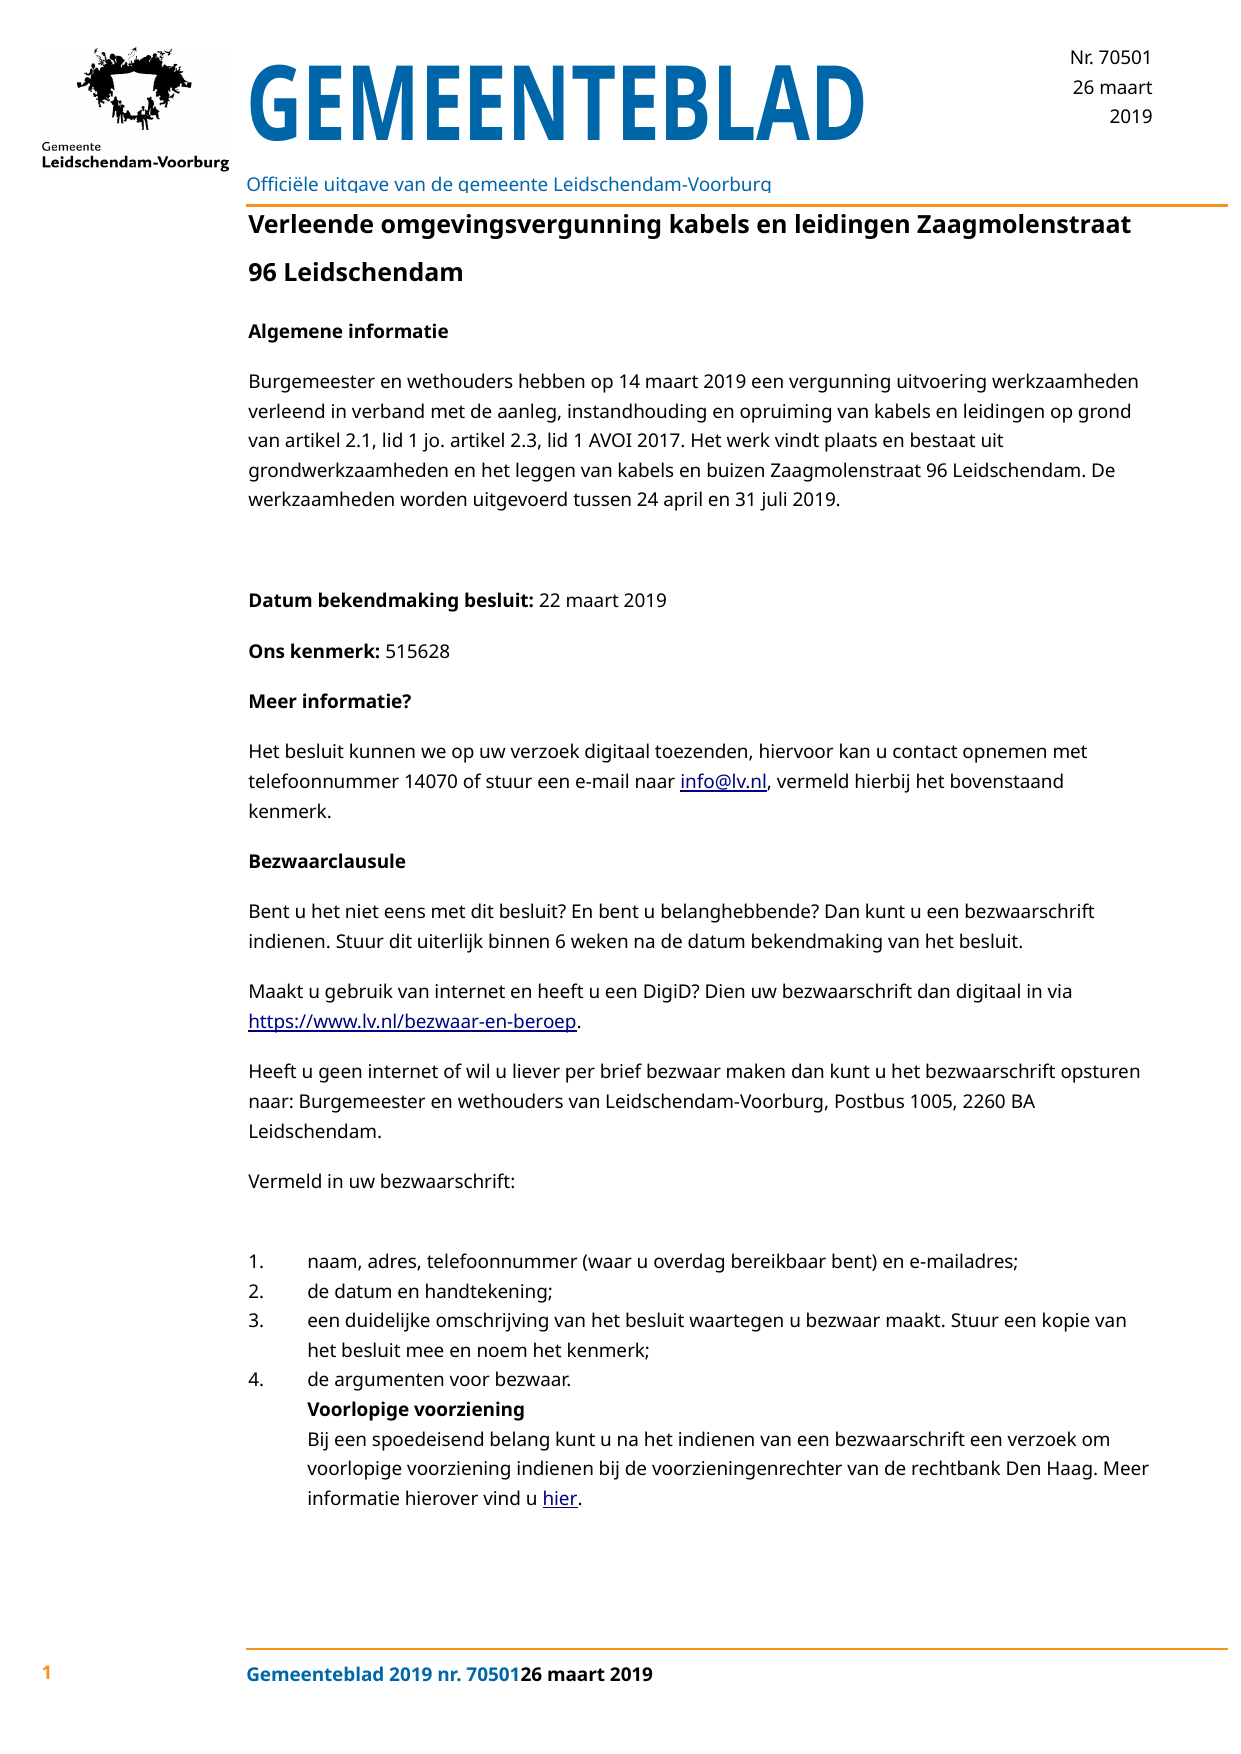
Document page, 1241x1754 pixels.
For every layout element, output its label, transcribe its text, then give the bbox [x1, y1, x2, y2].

text Bezwaarclausule [248, 848, 1152, 874]
text Bent u het niet eens met dit besluit? En bent u belanghebbende? Dan kunt u een bezwaarschrift indienen. Stuur dit uiterlijk binnen 6 weken na de datum bekendmaking van het besluit. [248, 899, 1152, 954]
text Maakt u gebruik van internet en heeft u een DigiD? Dien uw bezwaarschrift dan digitaal in via https://www.lv.nl/bezwaar-en-beroep. [248, 979, 1152, 1034]
text Vermeld in uw bezwaarschrift: [248, 1168, 1152, 1194]
text Verleende omgevingsvergunning kabels en leidingen Zaagmolenstraat 96 Leidschendam [248, 207, 1152, 288]
text Meer informatie? [248, 688, 1152, 714]
text Het besluit kunnen we op uw verzoek digitaal toezenden, hiervoor kan u contact opnemen met telefoonnummer 14070 of stuur een e-mail naar info@lv.nl, vermeld hierbij het bovenstaand kenmerk. [248, 739, 1152, 824]
text Heeft u geen internet of wil u liever per brief bezwaar maken dan kunt u het bezwaarschrift opsturen naar: Burgemeester en wethouders van Leidschendam-Voorburg, Postbus 1005, 2260 BA Leidschendam. [248, 1059, 1152, 1144]
text Burgemeester en wethouders hebben op 14 maart 2019 een vergunning uitvoering werkzaamheden verleend in verband met de aanleg, instandhouding en opruiming van kabels en leidingen op grond van artikel 2.1, lid 1 jo. artikel 2.3, lid 1 AVOI 2017. Het werk vindt plaats en bestaat uit grondwerkzaamheden en het leggen van kabels en buizen Zaagmolenstraat 96 Leidschendam. De werkzaamheden worden uitgevoerd tussen 24 april en 31 juli 2019. [248, 368, 1152, 512]
list de argumenten voor bezwaar. [248, 1367, 1152, 1392]
list een duidelijke omschrijving van het besluit waartegen u bezwaar maakt. Stuur een kopie van het besluit mee en noem het kenmerk; [248, 1307, 1152, 1363]
list Bij een spoedeisend belang kunt u na het indienen van een bezwaarschrift een verzoek om voorlopige voorziening indienen bij de voorzieningenrechter van de rechtbank Den Haag. Meer informatie hierover vind u hier. [248, 1426, 1152, 1511]
list Voorlopige voorziening [248, 1396, 1152, 1422]
text Algemene informatie [248, 318, 1152, 344]
text Datum bekendmaking besluit: 22 maart 2019 [248, 587, 1152, 613]
text Ons kenmerk: 515628 [248, 638, 1152, 664]
picture [41, 47, 231, 172]
list naam, adres, telefoonnummer (waar u overdag bereikbaar bent) en e-mailadres; [248, 1248, 1152, 1274]
list de datum en handtekening; [248, 1278, 1152, 1304]
